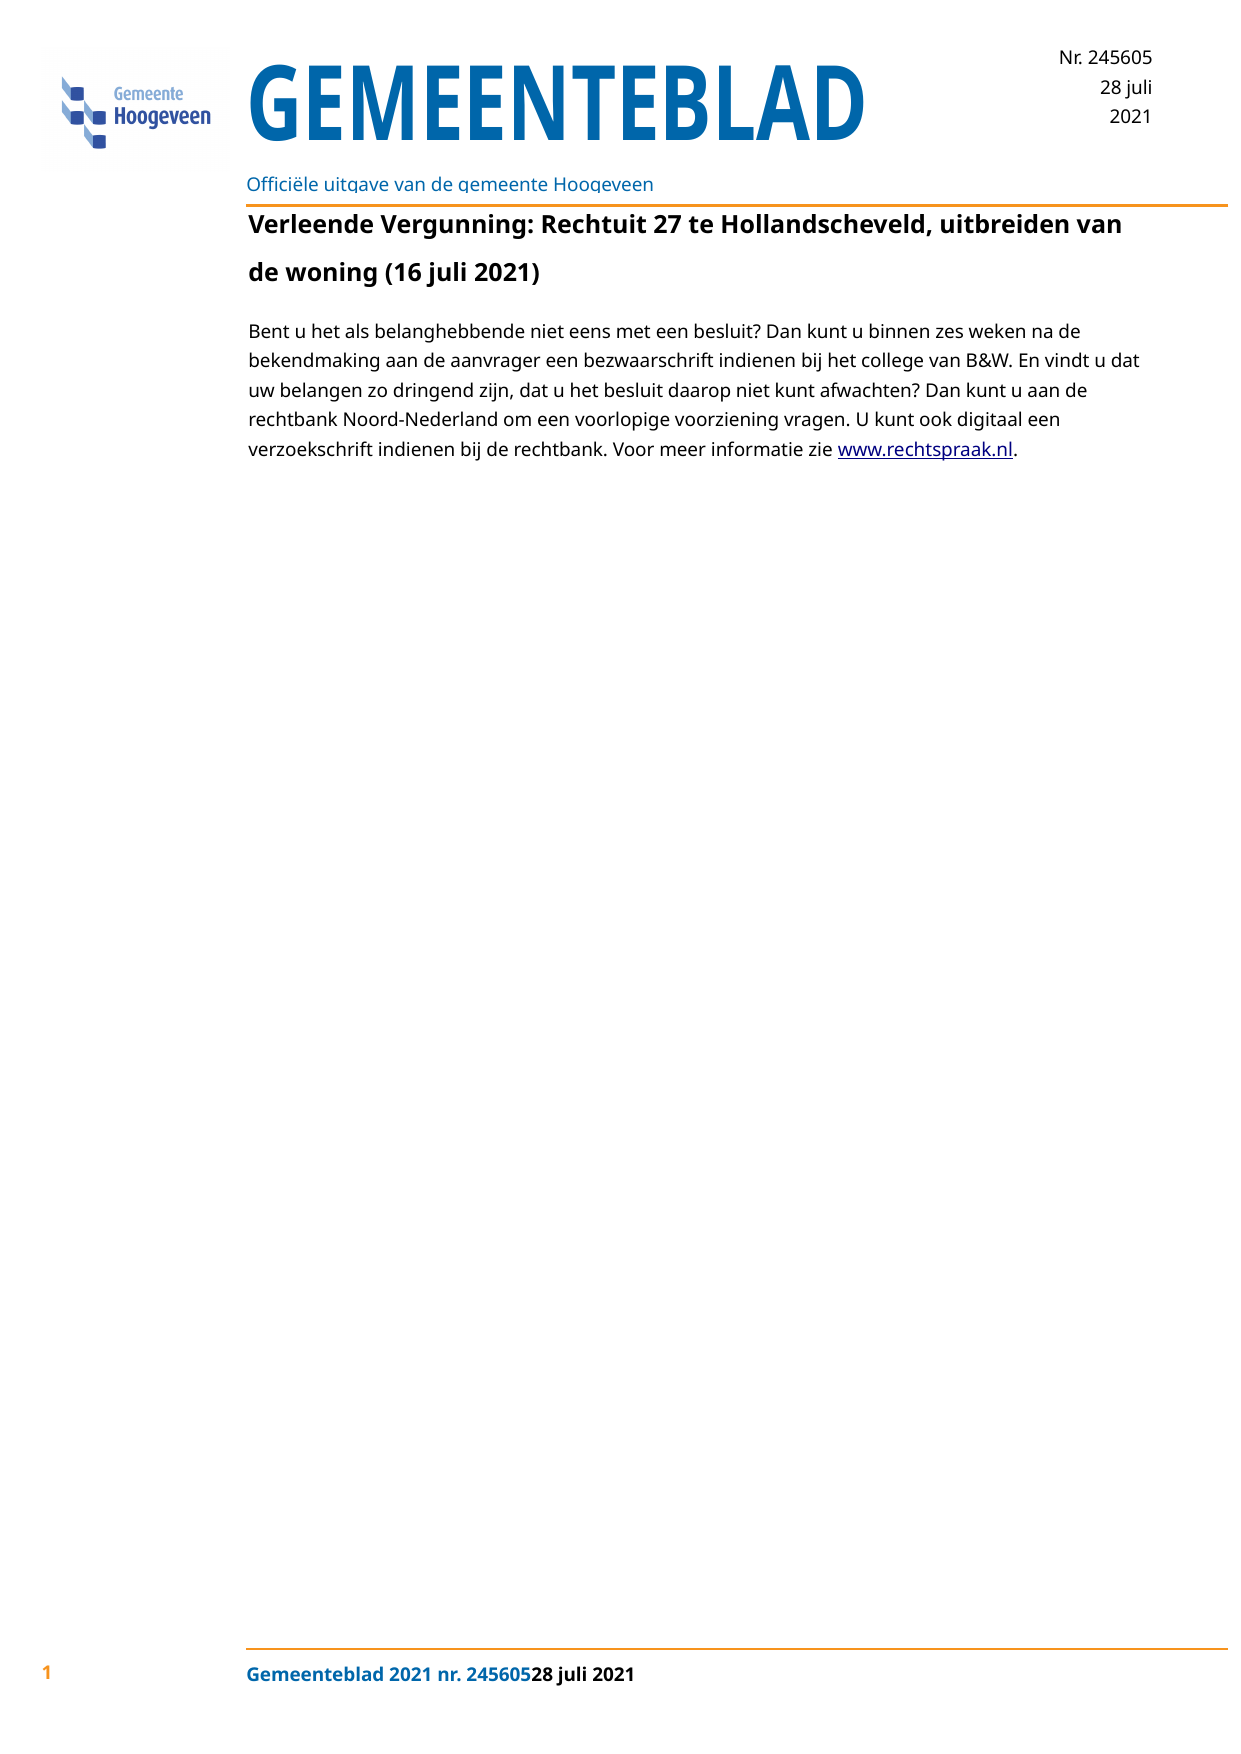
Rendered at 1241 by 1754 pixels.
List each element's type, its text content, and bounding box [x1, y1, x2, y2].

picture [41, 47, 231, 172]
text Verleende Vergunning: Rechtuit 27 te Hollandscheveld, uitbreiden van de woning (16 juli 2021) [248, 207, 1152, 288]
text Bent u het als belanghebbende niet eens met een besluit? Dan kunt u binnen zes weken na de bekendmaking aan de aanvrager een bezwaarschrift indienen bij het college van B&W. En vindt u dat uw belangen zo dringend zijn, dat u het besluit daarop niet kunt afwachten? Dan kunt u aan de rechtbank Noord-Nederland om een voorlopige voorziening vragen. U kunt ook digitaal een verzoekschrift indienen bij de rechtbank. Voor meer informatie zie www.rechtspraak.nl. [248, 318, 1152, 462]
